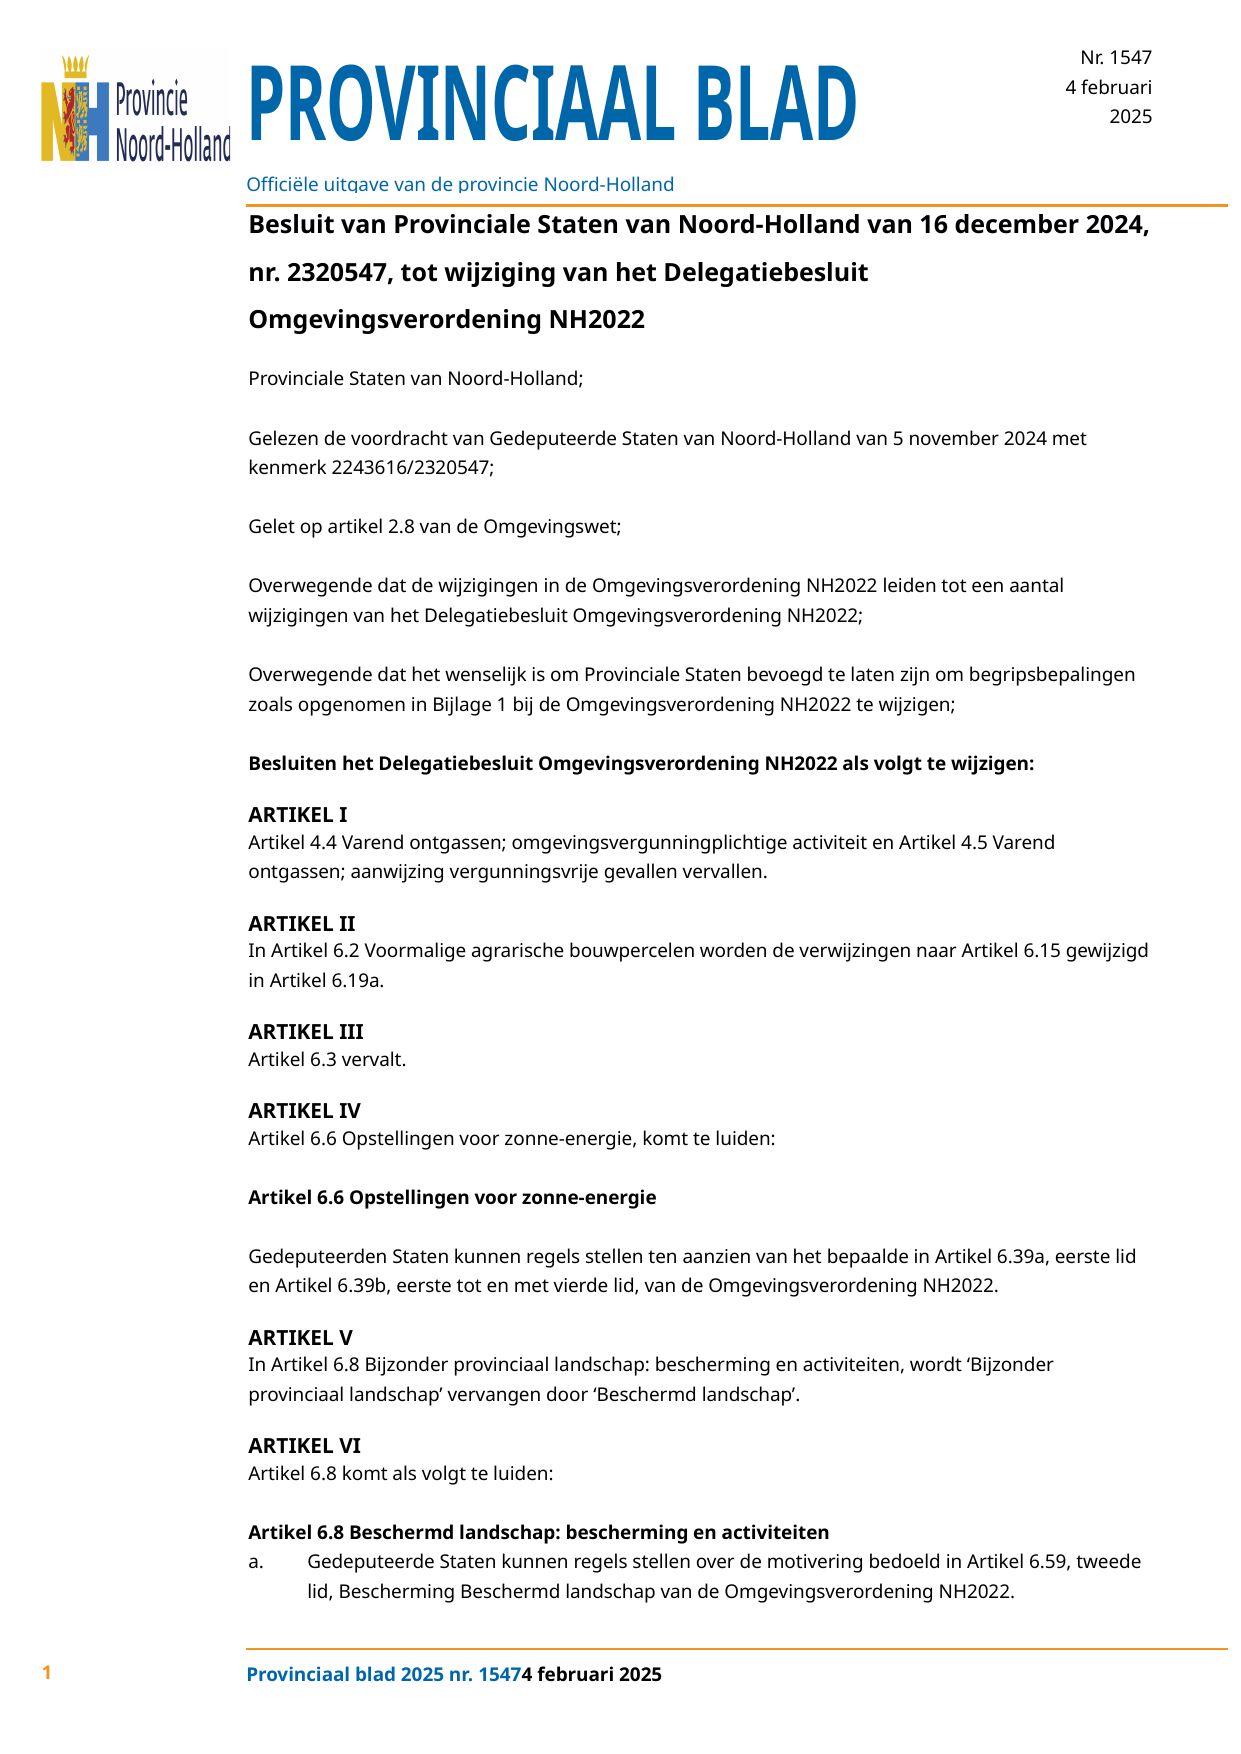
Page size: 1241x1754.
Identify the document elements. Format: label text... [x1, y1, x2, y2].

text Artikel 4.4 Varend ontgassen; omgevingsvergunningplichtige activiteit en Artikel 4.5 Varend ontgassen; aanwijzing vergunningsvrije gevallen vervallen. [248, 829, 1152, 884]
text ARTIKEL III [248, 1017, 1152, 1046]
picture [41, 47, 231, 172]
text Provinciale Staten van Noord-Holland; [248, 366, 1152, 391]
text Artikel 6.3 vervalt. [248, 1046, 1152, 1072]
text Artikel 6.6 Opstellingen voor zonne-energie, komt te luiden: [248, 1125, 1152, 1150]
list Gedeputeerde Staten kunnen regels stellen over de motivering bedoeld in Artikel 6.59, tweede lid, Bescherming Beschermd landschap van de Omgevingsverordening NH2022. [248, 1549, 1152, 1604]
text Artikel 6.8 Beschermd landschap: bescherming en activiteiten [248, 1519, 1152, 1545]
text Artikel 6.6 Opstellingen voor zonne-energie [248, 1184, 1152, 1209]
text ARTIKEL V [248, 1323, 1152, 1351]
text ARTIKEL VI [248, 1431, 1152, 1460]
text Artikel 6.8 komt als volgt te luiden: [248, 1460, 1152, 1486]
text Overwegende dat de wijzigingen in de Omgevingsverordening NH2022 leiden tot een aantal wijzigingen van het Delegatiebesluit Omgevingsverordening NH2022; [248, 573, 1152, 628]
text Besluit van Provinciale Staten van Noord-Holland van 16 december 2024, nr. 2320547, tot wijziging van het Delegatiebesluit Omgevingsverordening NH2022 [248, 207, 1152, 336]
text Besluiten het Delegatiebesluit Omgevingsverordening NH2022 als volgt te wijzigen: [248, 750, 1152, 776]
text Gelezen de voordracht van Gedeputeerde Staten van Noord-Holland van 5 november 2024 met kenmerk 2243616/2320547; [248, 425, 1152, 480]
text ARTIKEL IV [248, 1096, 1152, 1125]
text Gedeputeerden Staten kunnen regels stellen ten aanzien van het bepaalde in Artikel 6.39a, eerste lid en Artikel 6.39b, eerste tot en met vierde lid, van de Omgevingsverordening NH2022. [248, 1243, 1152, 1298]
text In Artikel 6.2 Voormalige agrarische bouwpercelen worden de verwijzingen naar Artikel 6.15 gewijzigd in Artikel 6.19a. [248, 937, 1152, 993]
text ARTIKEL I [248, 801, 1152, 829]
text Gelet op artikel 2.8 van de Omgevingswet; [248, 513, 1152, 539]
text ARTIKEL II [248, 909, 1152, 937]
text Overwegende dat het wenselijk is om Provinciale Staten bevoegd te laten zijn om begripsbepalingen zoals opgenomen in Bijlage 1 bij de Omgevingsverordening NH2022 te wijzigen; [248, 661, 1152, 717]
text In Artikel 6.8 Bijzonder provinciaal landschap: bescherming en activiteiten, wordt ‘Bijzonder provinciaal landschap’ vervangen door ‘Beschermd landschap’. [248, 1351, 1152, 1407]
